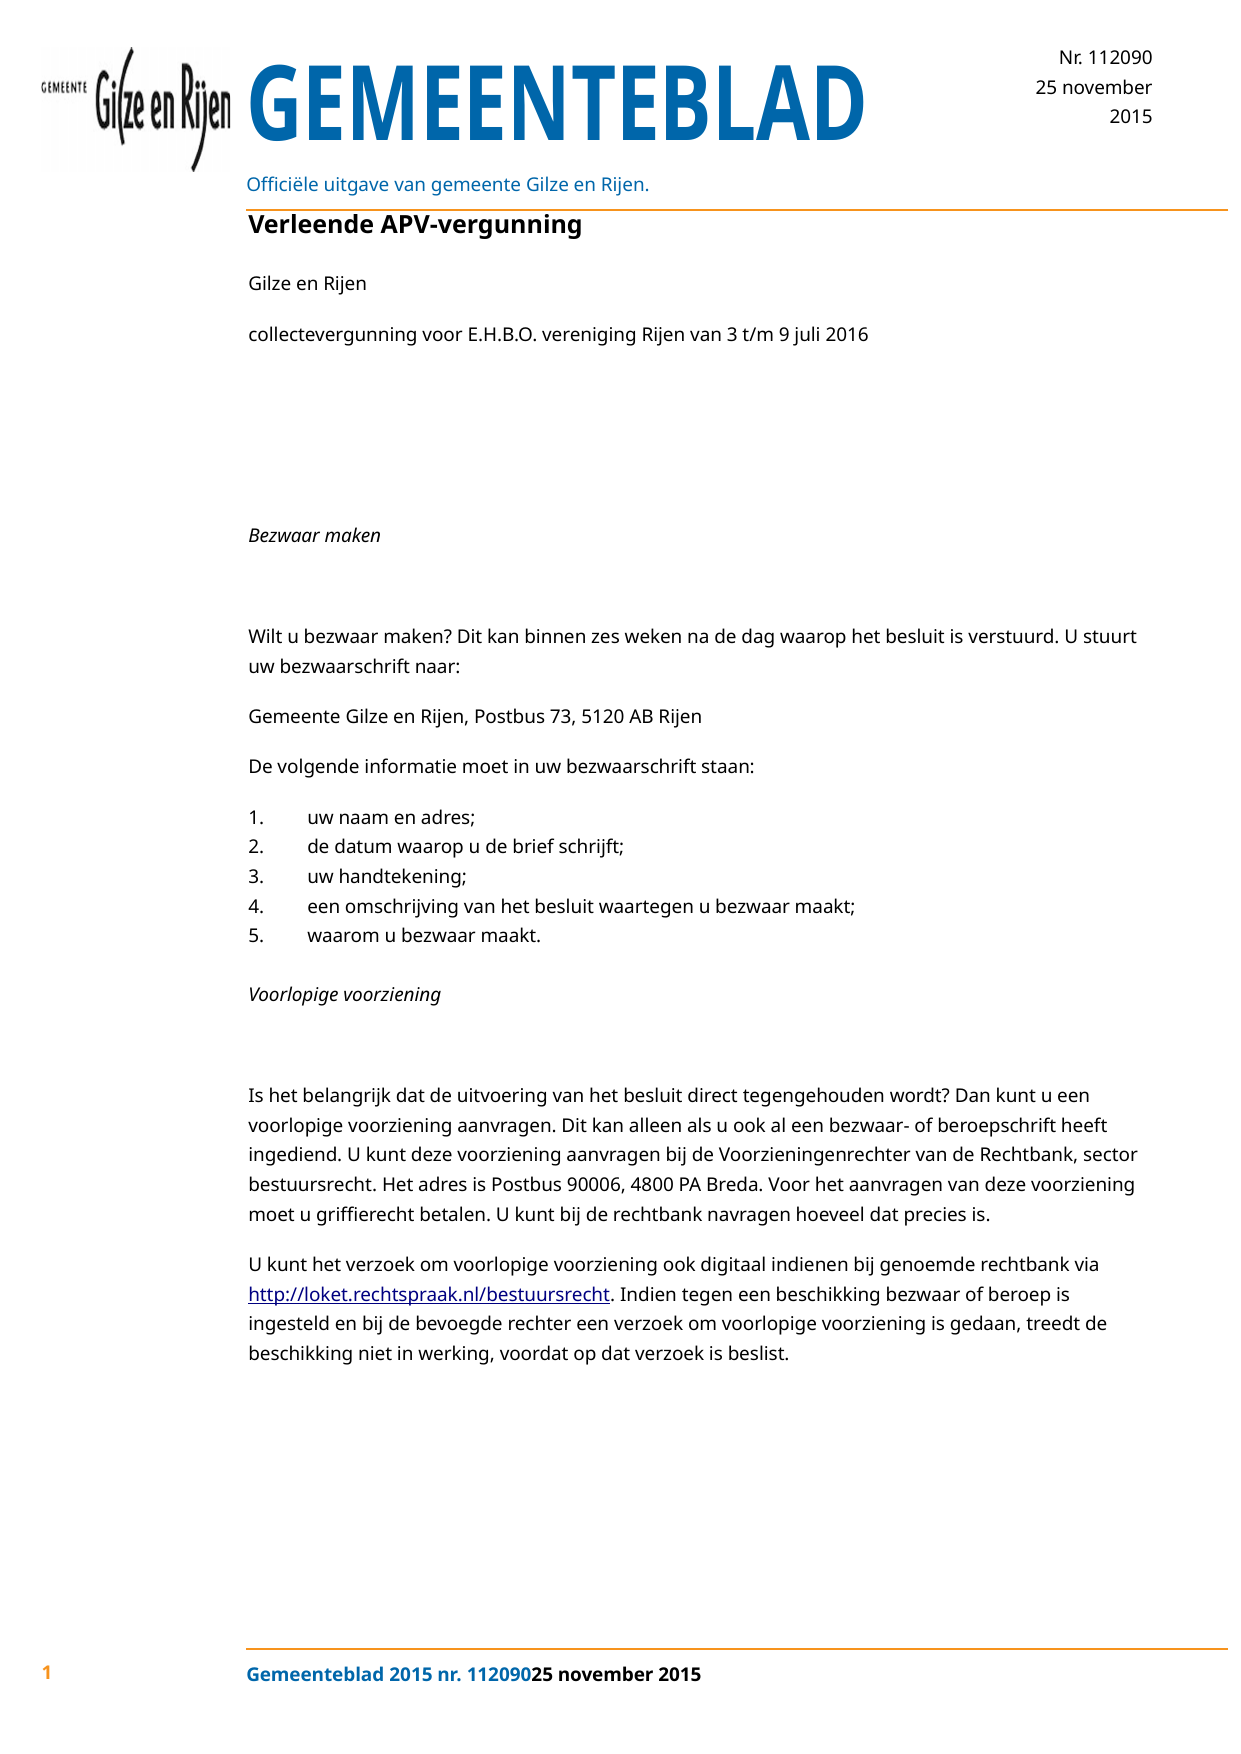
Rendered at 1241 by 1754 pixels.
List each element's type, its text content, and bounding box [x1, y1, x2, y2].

text Is het belangrijk dat de uitvoering van het besluit direct tegengehouden wordt? Dan kunt u een voorlopige voorziening aanvragen. Dit kan alleen als u ook al een bezwaar- of beroepschrift heeft ingediend. U kunt deze voorziening aanvragen bij de Voorzieningenrechter van de Rechtbank, sector bestuursrecht. Het adres is Postbus 90006, 4800 PA Breda. Voor het aanvragen van deze voorziening moet u griffierecht betalen. U kunt bij de rechtbank navragen hoeveel dat precies is. [248, 1082, 1152, 1226]
text Gilze en Rijen [248, 270, 1152, 296]
text Verleende APV-vergunning [248, 211, 1152, 241]
list waarom u bezwaar maakt. [248, 922, 1152, 948]
picture [41, 47, 231, 172]
text U kunt het verzoek om voorlopige voorziening ook digitaal indienen bij genoemde rechtbank via http://loket.rechtspraak.nl/bestuursrecht. Indien tegen een beschikking bezwaar of beroep is ingesteld en bij de bevoegde rechter een verzoek om voorlopige voorziening is gedaan, treedt de beschikking niet in werking, voordat op dat verzoek is beslist. [248, 1251, 1152, 1366]
text Bezwaar maken [248, 522, 1152, 548]
text Wilt u bezwaar maken? Dit kan binnen zes weken na de dag waarop het besluit is verstuurd. U stuurt uw bezwaarschrift naar: [248, 623, 1152, 678]
list de datum waarop u de brief schrijft; [248, 834, 1152, 859]
text collectevergunning voor E.H.B.O. vereniging Rijen van 3 t/m 9 juli 2016 [248, 321, 1152, 346]
list uw handtekening; [248, 863, 1152, 889]
text Gemeente Gilze en Rijen, Postbus 73, 5120 AB Rijen [248, 703, 1152, 729]
text De volgende informatie moet in uw bezwaarschrift staan: [248, 754, 1152, 779]
text Voorlopige voorziening [248, 982, 1152, 1007]
list een omschrijving van het besluit waartegen u bezwaar maakt; [248, 893, 1152, 918]
list uw naam en adres; [248, 804, 1152, 830]
